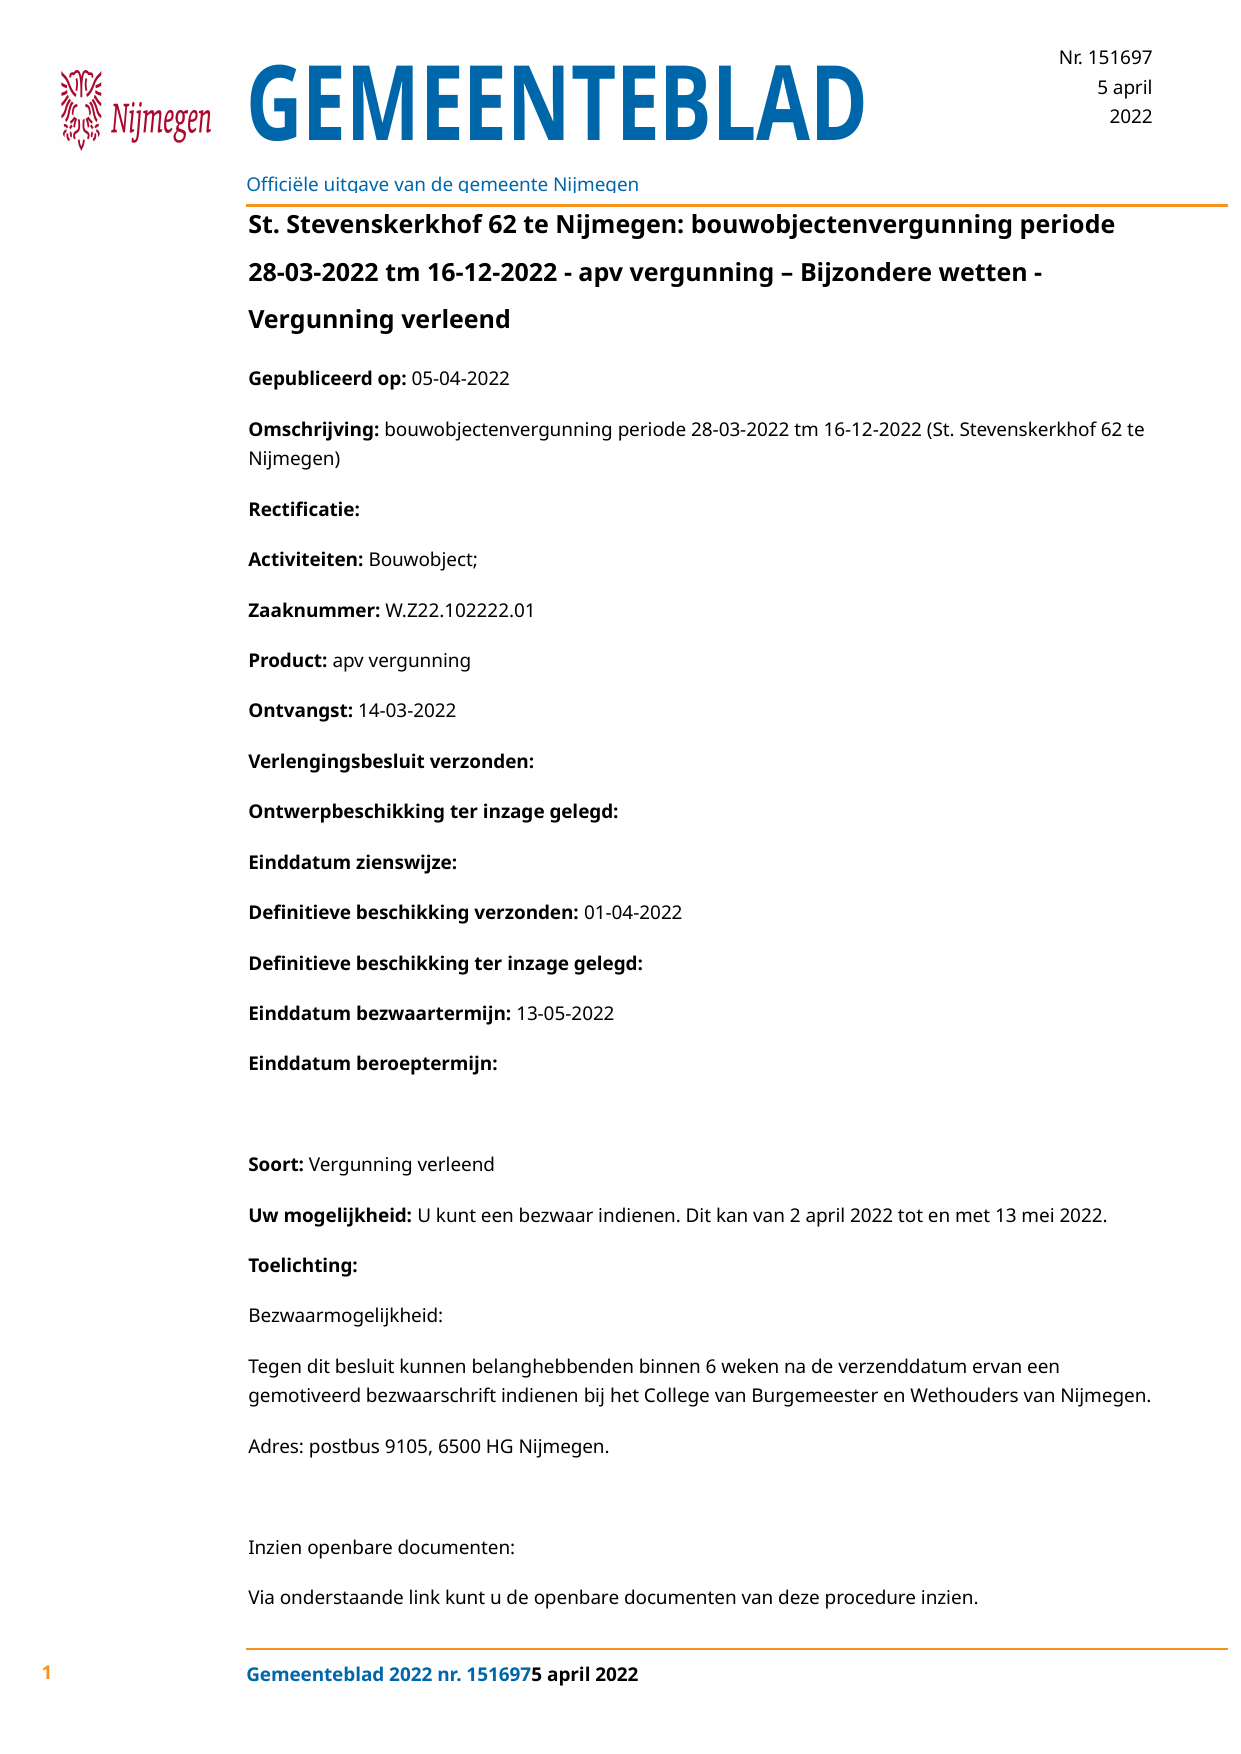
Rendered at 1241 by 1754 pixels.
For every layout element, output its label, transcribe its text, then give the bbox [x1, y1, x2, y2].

text Ontwerpbeschikking ter inzage gelegd: [248, 798, 1152, 824]
text Verlengingsbesluit verzonden: [248, 748, 1152, 774]
text Tegen dit besluit kunnen belanghebbenden binnen 6 weken na de verzenddatum ervan een gemotiveerd bezwaarschrift indienen bij het College van Burgemeester en Wethouders van Nijmegen. [248, 1353, 1152, 1408]
text Via onderstaande link kunt u de openbare documenten van deze procedure inzien. [248, 1584, 1152, 1610]
text Uw mogelijkheid: U kunt een bezwaar indienen. Dit kan van 2 april 2022 tot en met 13 mei 2022. [248, 1202, 1152, 1227]
text Soort: Vergunning verleend [248, 1151, 1152, 1177]
text Rectificatie: [248, 496, 1152, 522]
text Toelichting: [248, 1252, 1152, 1278]
text Einddatum zienswijze: [248, 849, 1152, 874]
text Adres: postbus 9105, 6500 HG Nijmegen. [248, 1433, 1152, 1459]
text Definitieve beschikking verzonden: 01-04-2022 [248, 899, 1152, 925]
text Omschrijving: bouwobjectenvergunning periode 28-03-2022 tm 16-12-2022 (St. Stevenskerkhof 62 te Nijmegen) [248, 416, 1152, 471]
text Bezwaarmogelijkheid: [248, 1303, 1152, 1328]
text Gepubliceerd op: 05-04-2022 [248, 366, 1152, 391]
text Inzien openbare documenten: [248, 1534, 1152, 1559]
picture [41, 47, 231, 172]
text Product: apv vergunning [248, 647, 1152, 673]
text Definitieve beschikking ter inzage gelegd: [248, 950, 1152, 975]
text Einddatum bezwaartermijn: 13-05-2022 [248, 1000, 1152, 1026]
text Zaaknummer: W.Z22.102222.01 [248, 597, 1152, 622]
text St. Stevenskerkhof 62 te Nijmegen: bouwobjectenvergunning periode 28-03-2022 tm 16-12-2022 - apv vergunning – Bijzondere wetten - Vergunning verleend [248, 207, 1152, 336]
text Einddatum beroeptermijn: [248, 1051, 1152, 1076]
text Ontvangst: 14-03-2022 [248, 698, 1152, 723]
text Activiteiten: Bouwobject; [248, 546, 1152, 572]
